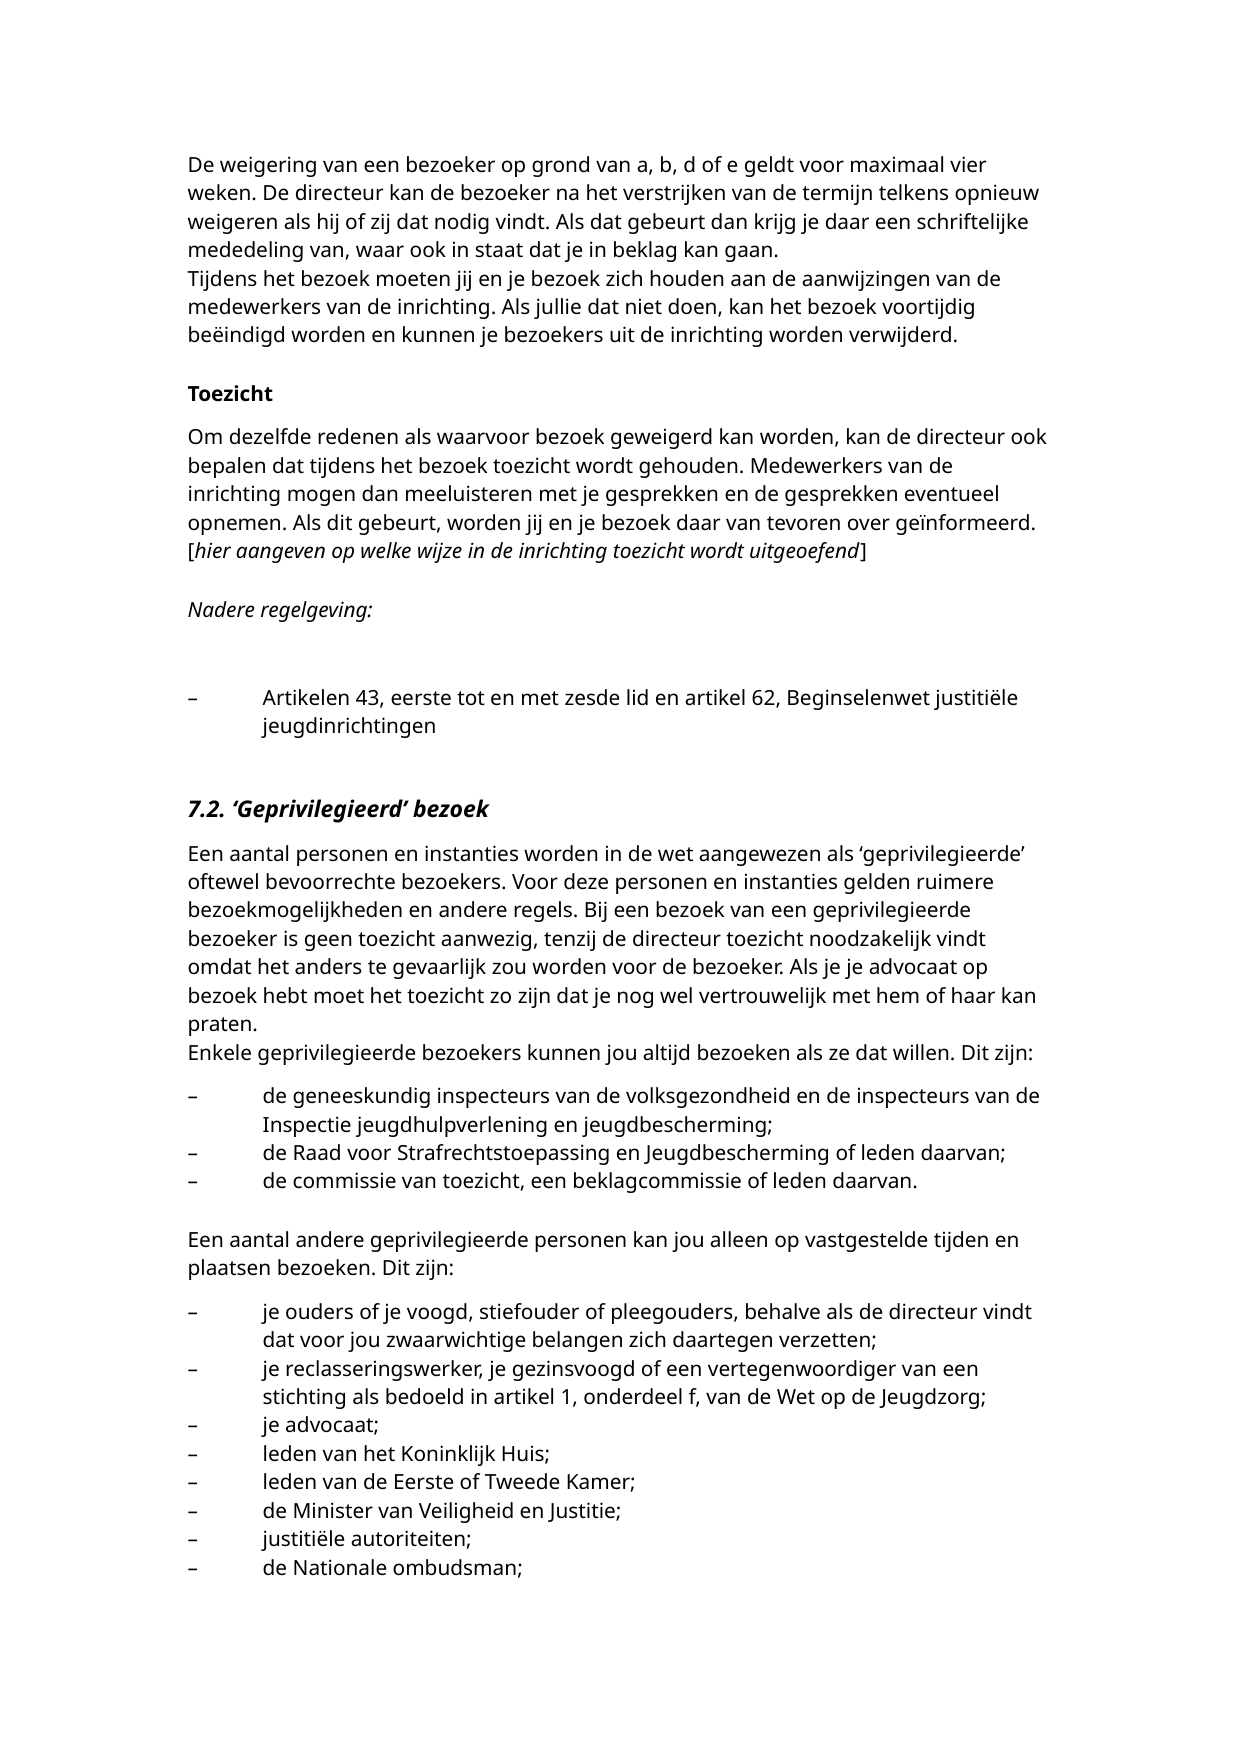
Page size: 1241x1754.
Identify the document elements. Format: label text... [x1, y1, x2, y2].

list Artikelen 43, eerste tot en met zesde lid en artikel 62, Beginselenwet justitiële jeugdinrichtingen [187, 683, 1053, 740]
text Nadere regelgeving: [187, 595, 1053, 623]
text Toezicht [187, 379, 1053, 407]
list je ouders of je voogd, stiefouder of pleegouders, behalve als de directeur vindt dat voor jou zwaarwichtige belangen zich daartegen verzetten; [187, 1297, 1053, 1354]
list de Minister van Veiligheid en Justitie; [187, 1496, 1053, 1524]
text Een aantal andere geprivilegieerde personen kan jou alleen op vastgestelde tijden en plaatsen bezoeken. Dit zijn: [187, 1225, 1053, 1282]
list de geneeskundig inspecteurs van de volksgezondheid en de inspecteurs van de Inspectie jeugdhulpverlening en jeugdbescherming; [187, 1081, 1053, 1138]
text De weigering van een bezoeker op grond van a, b, d of e geldt voor maximaal vier weken. De directeur kan de bezoeker na het verstrijken van de termijn telkens opnieuw weigeren als hij of zij dat nodig vindt. Als dat gebeurt dan krijg je daar een schriftelijke mededeling van, waar ook in staat dat je in beklag kan gaan. [187, 150, 1053, 264]
text Om dezelfde redenen als waarvoor bezoek geweigerd kan worden, kan de directeur ook bepalen dat tijdens het bezoek toezicht wordt gehouden. Medewerkers van de inrichting mogen dan meeluisteren met je gesprekken en de gesprekken eventueel opnemen. Als dit gebeurt, worden jij en je bezoek daar van tevoren over geïnformeerd. [187, 422, 1053, 536]
list leden van de Eerste of Tweede Kamer; [187, 1467, 1053, 1496]
list justitiële autoriteiten; [187, 1524, 1053, 1553]
list de commissie van toezicht, een beklagcommissie of leden daarvan. [187, 1167, 1053, 1195]
text [hier aangeven op welke wijze in de inrichting toezicht wordt uitgeoefend] [187, 536, 1053, 565]
list je reclasseringswerker, je gezinsvoogd of een vertegenwoordiger van een stichting als bedoeld in artikel 1, onderdeel f, van de Wet op de Jeugdzorg; [187, 1354, 1053, 1411]
list de Nationale ombudsman; [187, 1553, 1053, 1581]
text Een aantal personen en instanties worden in de wet aangewezen als ‘geprivilegieerde’ oftewel bevoorrechte bezoekers. Voor deze personen en instanties gelden ruimere bezoekmogelijkheden en andere regels. Bij een bezoek van een geprivilegieerde bezoeker is geen toezicht aanwezig, tenzij de directeur toezicht noodzakelijk vindt omdat het anders te gevaarlijk zou worden voor de bezoeker. Als je je advocaat op bezoek hebt moet het toezicht zo zijn dat je nog wel vertrouwelijk met hem of haar kan praten. [187, 839, 1053, 1038]
list je advocaat; [187, 1411, 1053, 1439]
text Tijdens het bezoek moeten jij en je bezoek zich houden aan de aanwijzingen van de medewerkers van de inrichting. Als jullie dat niet doen, kan het bezoek voortijdig beëindigd worden en kunnen je bezoekers uit de inrichting worden verwijderd. [187, 264, 1053, 349]
list de Raad voor Strafrechtstoepassing en Jeugdbescherming of leden daarvan; [187, 1138, 1053, 1167]
subtitle 7.2. ‘Geprivilegieerd’ bezoek [187, 792, 1053, 824]
list leden van het Koninklijk Huis; [187, 1439, 1053, 1467]
text Enkele geprivilegieerde bezoekers kunnen jou altijd bezoeken als ze dat willen. Dit zijn: [187, 1038, 1053, 1066]
